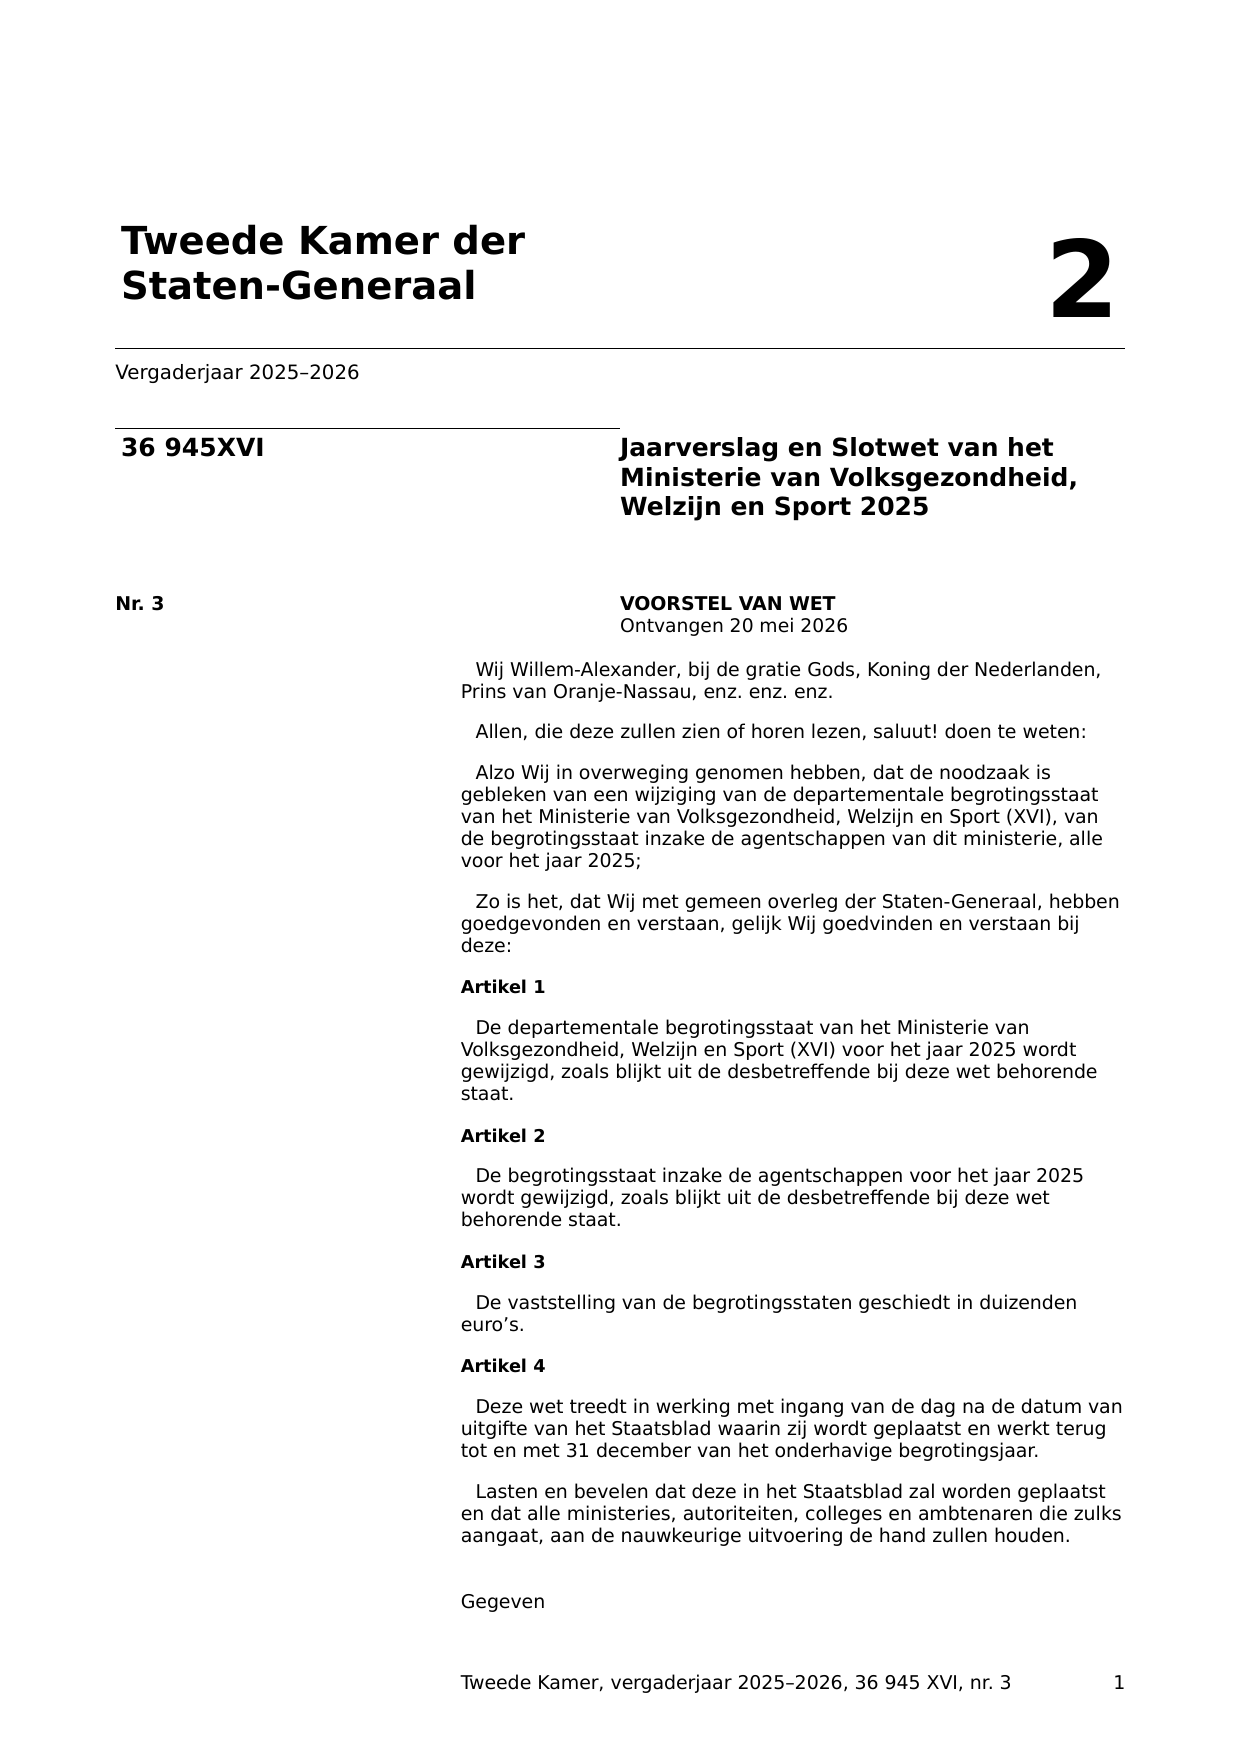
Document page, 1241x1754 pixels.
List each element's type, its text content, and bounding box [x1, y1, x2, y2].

text Wij Willem-Alexander, bij de gratie Gods, Koning der Nederlanden, Prins van Oranje-Nassau, enz. enz. enz. [461, 658, 1125, 702]
text Gegeven [461, 1591, 1125, 1613]
table_header Tweede Kamer der Staten-Generaal [115, 213, 620, 348]
table_header Nr. 3 [115, 593, 620, 658]
table_header 36 945XVI [115, 429, 620, 527]
text Deze wet treedt in werking met ingang van de dag na de datum van uitgifte van het Staatsblad waarin zij wordt geplaatst en werkt terug tot en met 31 december van het onderhavige begrotingsjaar. [461, 1396, 1125, 1462]
text De vaststelling van de begrotingsstaten geschiedt in duizenden euro’s. [461, 1292, 1125, 1336]
title Artikel 4 [461, 1354, 1125, 1377]
text Allen, die deze zullen zien of horen lezen, saluut! doen te weten: [461, 721, 1125, 743]
title Artikel 1 [461, 975, 1125, 998]
text Zo is het, dat Wij met gemeen overleg der Staten-Generaal, hebben goedgevonden en verstaan, gelijk Wij goedvinden en verstaan bij deze: [461, 891, 1125, 957]
table_header Voorstel van wet Ontvangen 20 mei 2026 [620, 593, 1125, 658]
title Artikel 2 [461, 1124, 1125, 1147]
text De departementale begrotingsstaat van het Ministerie van Volksgezondheid, Welzijn en Sport (XVI) voor het jaar 2025 wordt gewijzigd, zoals blijkt uit de desbetreffende bij deze wet behorende staat. [461, 1017, 1125, 1105]
text Alzo Wij in overweging genomen hebben, dat de noodzaak is gebleken van een wijziging van de departementale begrotingsstaat van het Ministerie van Volksgezondheid, Welzijn en Sport (XVI), van de begrotingsstaat inzake de agentschappen van dit ministerie, alle voor het jaar 2025; [461, 762, 1125, 872]
table_header 2 [620, 213, 1125, 348]
title Artikel 3 [461, 1250, 1125, 1273]
table_cell Vergaderjaar 2025–2026 [115, 349, 1125, 384]
text De begrotingsstaat inzake de agentschappen voor het jaar 2025 wordt gewijzigd, zoals blijkt uit de desbetreffende bij deze wet behorende staat. [461, 1165, 1125, 1231]
text Lasten en bevelen dat deze in het Staatsblad zal worden geplaatst en dat alle ministeries, autoriteiten, colleges en ambtenaren die zulks aangaat, aan de nauwkeurige uitvoering de hand zullen houden. [461, 1481, 1125, 1569]
table_header Jaarverslag en Slotwet van het Ministerie van Volksgezondheid, Welzijn en Sport 2025 [620, 428, 1125, 527]
